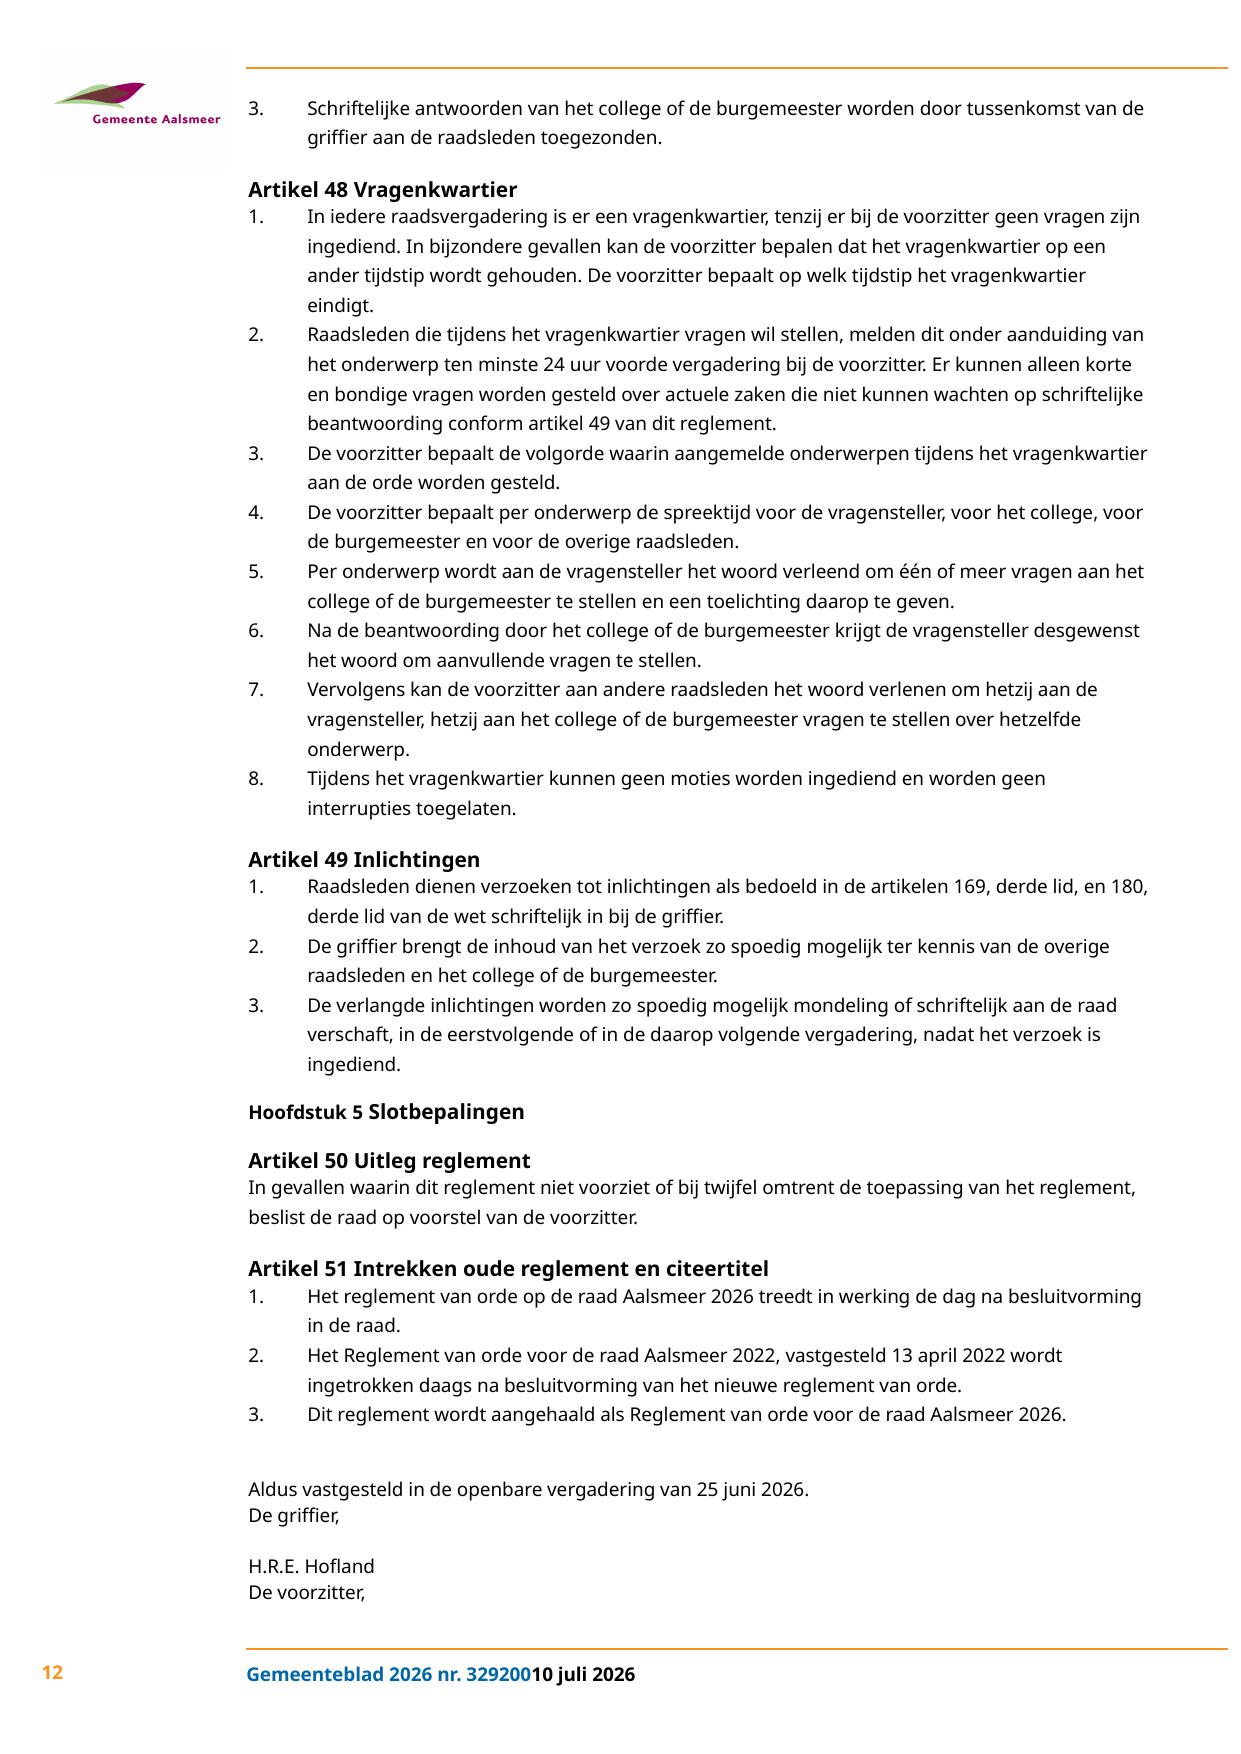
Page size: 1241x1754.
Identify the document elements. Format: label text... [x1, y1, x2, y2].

text Artikel 49 Inlichtingen [248, 845, 1152, 874]
list Schriftelijke antwoorden van het college of de burgemeester worden door tussenkomst van de griffier aan de raadsleden toegezonden. [248, 95, 1152, 150]
text H.R.E. Hofland [248, 1554, 1152, 1579]
list In iedere raadsvergadering is er een vragenkwartier, tenzij er bij de voorzitter geen vragen zijn ingediend. In bijzondere gevallen kan de voorzitter bepalen dat het vragenkwartier op een ander tijdstip wordt gehouden. De voorzitter bepaalt op welk tijdstip het vragenkwartier eindigt. [248, 203, 1152, 318]
text In gevallen waarin dit reglement niet voorziet of bij twijfel omtrent de toepassing van het reglement, beslist de raad op voorstel van de voorzitter. [248, 1174, 1152, 1230]
list Raadsleden dienen verzoeken tot inlichtingen als bedoeld in de artikelen 169, derde lid, en 180, derde lid van de wet schriftelijk in bij de griffier. [248, 874, 1152, 929]
text De griffier, [248, 1502, 1152, 1528]
list Tijdens het vragenkwartier kunnen geen moties worden ingediend en worden geen interrupties toegelaten. [248, 765, 1152, 821]
list Per onderwerp wordt aan de vragensteller het woord verleend om één of meer vragen aan het college of de burgemeester te stellen en een toelichting daarop te geven. [248, 558, 1152, 613]
list De voorzitter bepaalt de volgorde waarin aangemelde onderwerpen tijdens het vragenkwartier aan de orde worden gesteld. [248, 440, 1152, 495]
list Het Reglement van orde voor de raad Aalsmeer 2022, vastgesteld 13 april 2022 wordt ingetrokken daags na besluitvorming van het nieuwe reglement van orde. [248, 1342, 1152, 1397]
text Hoofdstuk 5 Slotbepalingen [248, 1097, 1152, 1125]
list De voorzitter bepaalt per onderwerp de spreektijd voor de vragensteller, voor het college, voor de burgemeester en voor de overige raadsleden. [248, 499, 1152, 554]
list Dit reglement wordt aangehaald als Reglement van orde voor de raad Aalsmeer 2026. [248, 1401, 1152, 1427]
text Artikel 48 Vragenkwartier [248, 175, 1152, 203]
list Vervolgens kan de voorzitter aan andere raadsleden het woord verlenen om hetzij aan de vragensteller, hetzij aan het college of de burgemeester vragen te stellen over hetzelfde onderwerp. [248, 677, 1152, 761]
list De griffier brengt de inhoud van het verzoek zo spoedig mogelijk ter kennis van de overige raadsleden en het college of de burgemeester. [248, 933, 1152, 988]
text Artikel 51 Intrekken oude reglement en citeertitel [248, 1254, 1152, 1283]
list Het reglement van orde op de raad Aalsmeer 2026 treedt in werking de dag na besluitvorming in de raad. [248, 1283, 1152, 1338]
picture [41, 47, 231, 172]
text Artikel 50 Uitleg reglement [248, 1146, 1152, 1174]
list Raadsleden die tijdens het vragenkwartier vragen wil stellen, melden dit onder aanduiding van het onderwerp ten minste 24 uur voorde vergadering bij de voorzitter. Er kunnen alleen korte en bondige vragen worden gesteld over actuele zaken die niet kunnen wachten op schriftelijke beantwoording conform artikel 49 van dit reglement. [248, 322, 1152, 436]
text De voorzitter, [248, 1579, 1152, 1605]
list Na de beantwoording door het college of de burgemeester krijgt de vragensteller desgewenst het woord om aanvullende vragen te stellen. [248, 617, 1152, 673]
text Aldus vastgesteld in de openbare vergadering van 25 juni 2026. [248, 1477, 1152, 1502]
list De verlangde inlichtingen worden zo spoedig mogelijk mondeling of schriftelijk aan de raad verschaft, in de eerstvolgende of in de daarop volgende vergadering, nadat het verzoek is ingediend. [248, 992, 1152, 1077]
